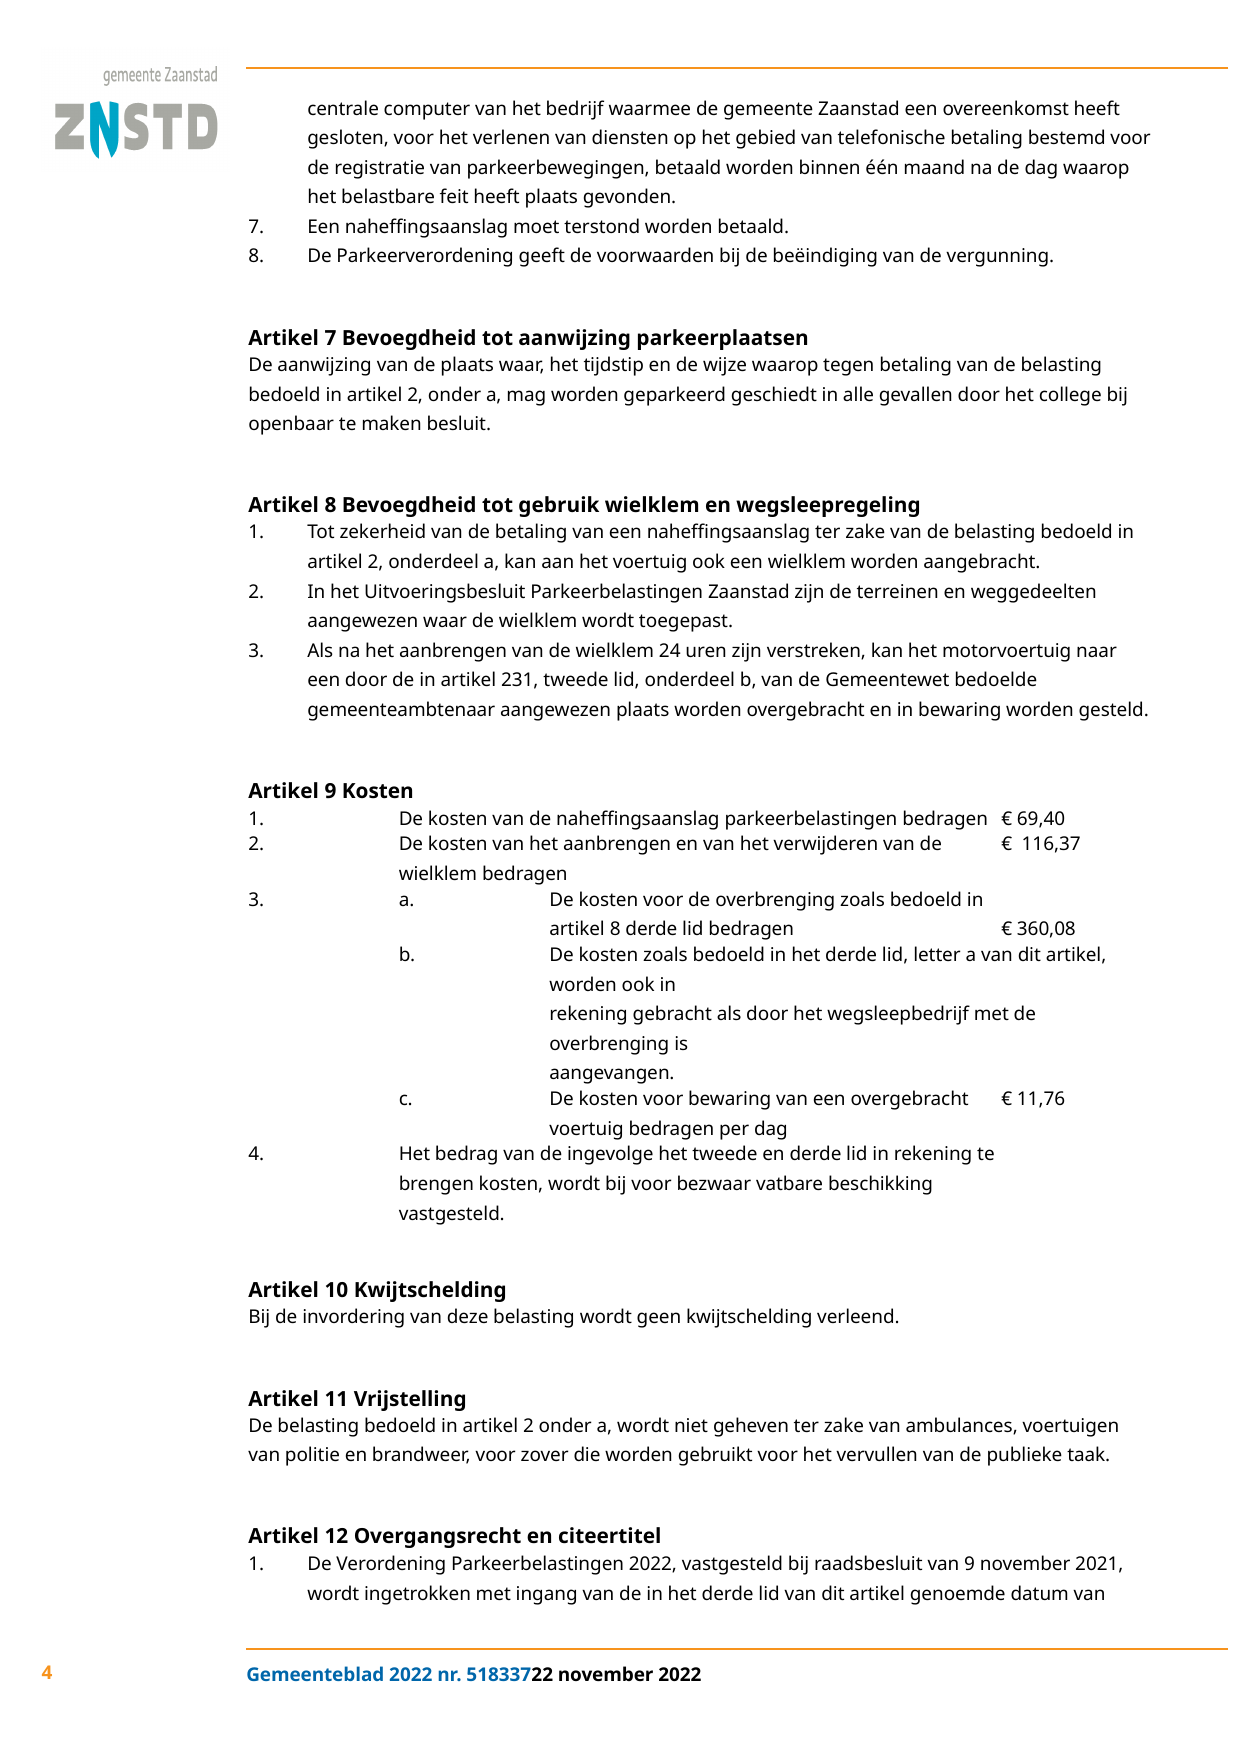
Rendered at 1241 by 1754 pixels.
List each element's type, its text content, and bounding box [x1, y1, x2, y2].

table_cell € 116,37 [1001, 831, 1152, 886]
table_cell 3. [248, 886, 398, 941]
text Artikel 8 Bevoegdheid tot gebruik wielklem en wegsleepregeling [248, 490, 1152, 519]
table_cell c. [399, 1085, 549, 1141]
table_cell [1001, 1141, 1152, 1225]
text Artikel 10 Kwijtschelding [248, 1275, 1152, 1304]
table_cell De kosten zoals bedoeld in het derde lid, letter a van dit artikel, worden ook in rekening gebracht als door het wegsleepbedrijf met de overbrenging is aangevangen. [549, 941, 1152, 1085]
table_cell b. [399, 941, 549, 1085]
table_cell De kosten van het aanbrengen en van het verwijderen van de wielklem bedragen [399, 831, 1001, 886]
list Tot zekerheid van de betaling van een naheffingsaanslag ter zake van de belasting bedoeld in artikel 2, onderdeel a, kan aan het voertuig ook een wielklem worden aangebracht. [248, 519, 1152, 574]
text Artikel 9 Kosten [248, 776, 1152, 805]
table_cell [399, 1225, 1001, 1251]
table_header De kosten van de naheffingsaanslag parkeerbelastingen bedragen [399, 805, 1001, 831]
list centrale computer van het bedrijf waarmee de gemeente Zaanstad een overeenkomst heeft gesloten, voor het verlenen van diensten op het gebied van telefonische betaling bestemd voor de registratie van parkeerbewegingen, betaald worden binnen één maand na de dag waarop het belastbare feit heeft plaats gevonden. [248, 95, 1152, 209]
list De Parkeerverordening geeft de voorwaarden bij de beëindiging van de vergunning. [248, 243, 1152, 268]
table_cell a. [399, 886, 549, 941]
table_header 1. [248, 805, 398, 831]
table_cell 2. [248, 831, 398, 886]
text Bij de invordering van deze belasting wordt geen kwijtschelding verleend. [248, 1304, 1152, 1329]
text De belasting bedoeld in artikel 2 onder a, wordt niet geheven ter zake van ambulances, voertuigen van politie en brandweer, voor zover die worden gebruikt voor het vervullen van de publieke taak. [248, 1412, 1152, 1467]
list In het Uitvoeringsbesluit Parkeerbelastingen Zaanstad zijn de terreinen en weggedeelten aangewezen waar de wielklem wordt toegepast. [248, 578, 1152, 633]
table_cell [248, 1085, 398, 1141]
table_header € 69,40 [1001, 805, 1152, 831]
table_cell [248, 1225, 398, 1251]
table_cell De kosten voor bewaring van een overgebracht voertuig bedragen per dag [549, 1085, 1001, 1141]
list Als na het aanbrengen van de wielklem 24 uren zijn verstreken, kan het motorvoertuig naar een door de in artikel 231, tweede lid, onderdeel b, van de Gemeentewet bedoelde gemeenteambtenaar aangewezen plaats worden overgebracht en in bewaring worden gesteld. [248, 637, 1152, 722]
picture [41, 47, 231, 172]
table_cell [1001, 1225, 1152, 1251]
table_cell 4. [248, 1141, 398, 1225]
table_cell Het bedrag van de ingevolge het tweede en derde lid in rekening te brengen kosten, wordt bij voor bezwaar vatbare beschikking vastgesteld. [399, 1141, 1001, 1225]
table_cell De kosten voor de overbrenging zoals bedoeld in artikel 8 derde lid bedragen [549, 886, 1001, 941]
table_cell [248, 941, 398, 1085]
table_cell € 11,76 [1001, 1085, 1152, 1141]
text Artikel 11 Vrijstelling [248, 1384, 1152, 1412]
list Een naheffingsaanslag moet terstond worden betaald. [248, 213, 1152, 239]
text Artikel 7 Bevoegdheid tot aanwijzing parkeerplaatsen [248, 323, 1152, 351]
table_cell € 360,08 [1001, 886, 1152, 941]
list De Verordening Parkeerbelastingen 2022, vastgesteld bij raadsbesluit van 9 november 2021, wordt ingetrokken met ingang van de in het derde lid van dit artikel genoemde datum van [248, 1550, 1152, 1605]
text De aanwijzing van de plaats waar, het tijdstip en de wijze waarop tegen betaling van de belasting bedoeld in artikel 2, onder a, mag worden geparkeerd geschiedt in alle gevallen door het college bij openbaar te maken besluit. [248, 351, 1152, 436]
text Artikel 12 Overgangsrecht en citeertitel [248, 1522, 1152, 1550]
